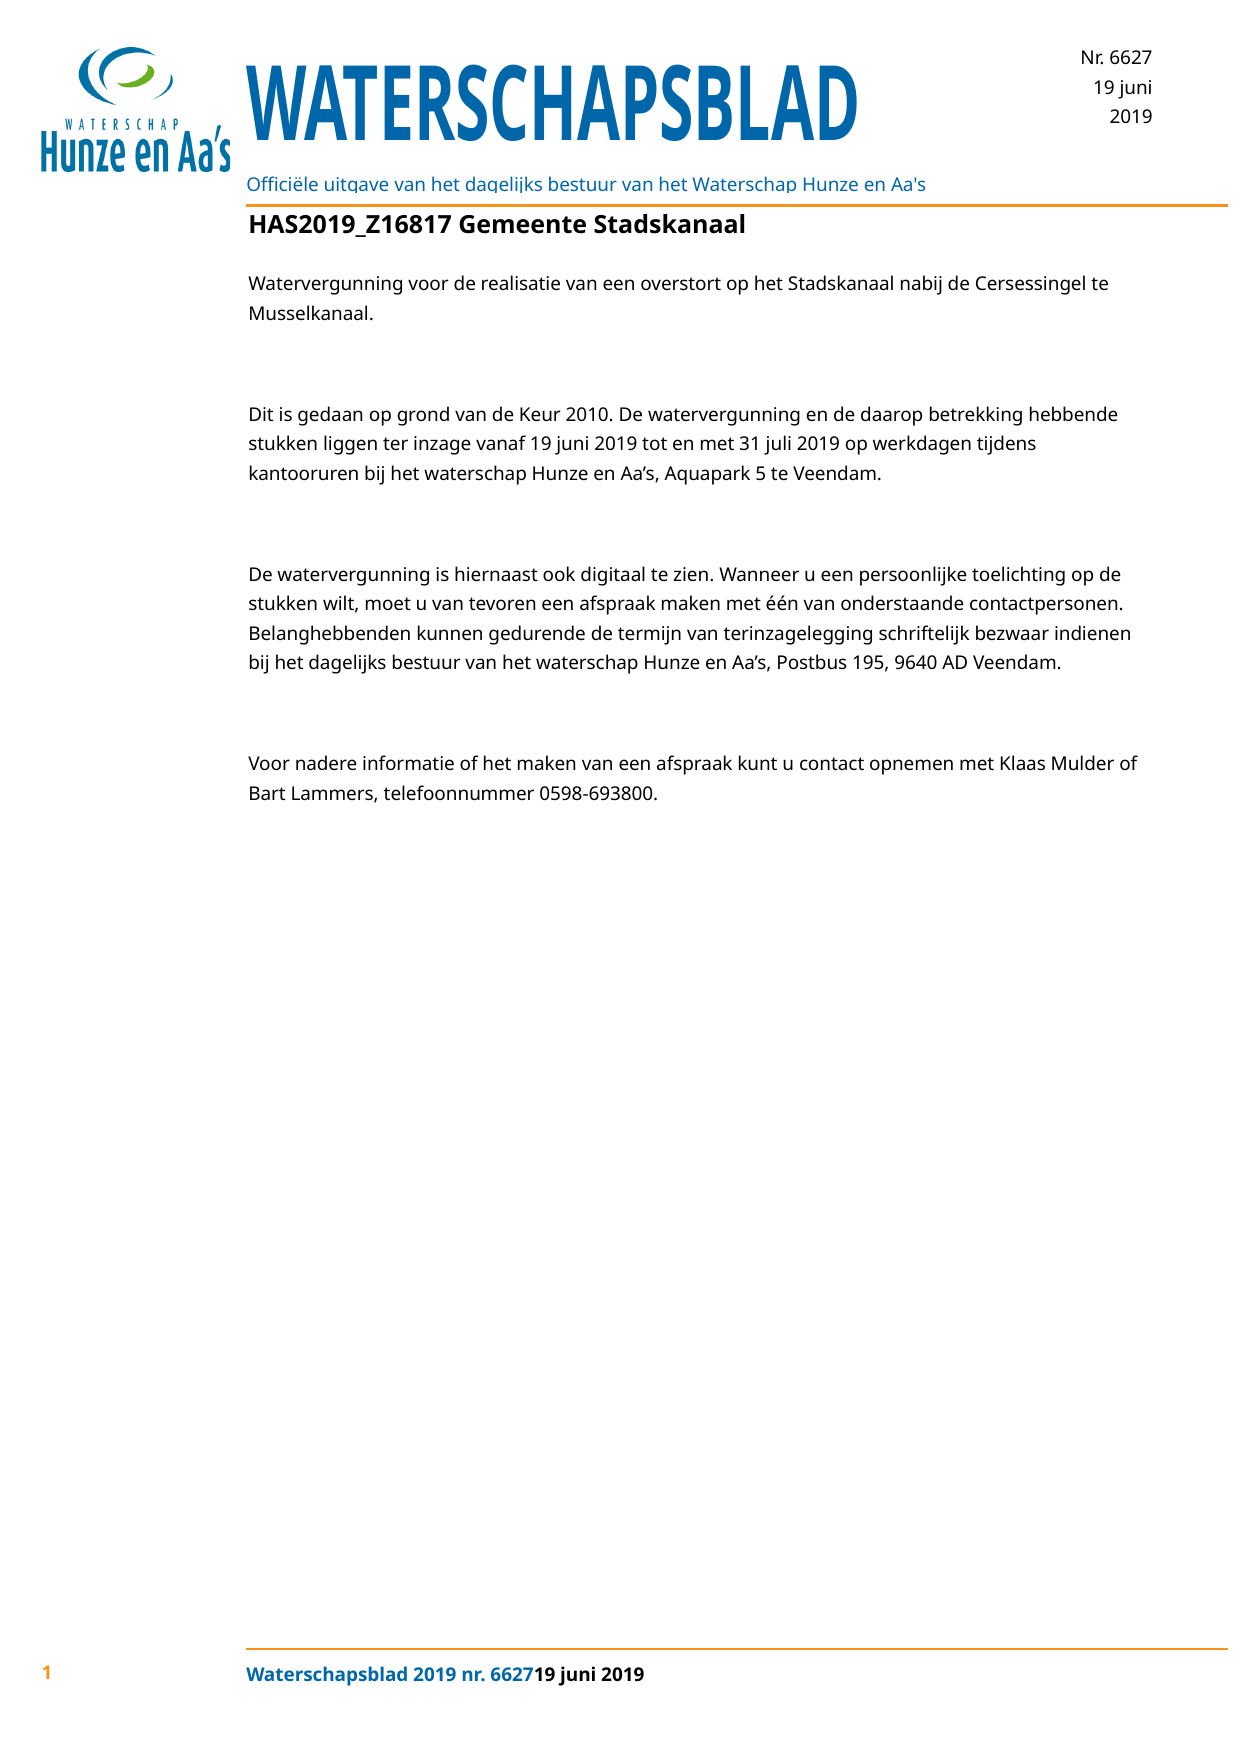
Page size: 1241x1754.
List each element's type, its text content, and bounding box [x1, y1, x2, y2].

picture [226, 145, 231, 156]
text Watervergunning voor de realisatie van een overstort op het Stadskanaal nabij de Cersessingel te Musselkanaal. [248, 270, 1152, 326]
picture [41, 47, 231, 172]
picture [183, 163, 191, 172]
text Dit is gedaan op grond van de Keur 2010. De watervergunning en de daarop betrekking hebbende stukken liggen ter inzage vanaf 19 juni 2019 tot en met 31 juli 2019 op werkdagen tijdens kantooruren bij het waterschap Hunze en Aa’s, Aquapark 5 te Veendam. [248, 401, 1152, 486]
picture [47, 154, 51, 172]
text HAS2019_Z16817 Gemeente Stadskanaal [248, 207, 1152, 241]
text De watervergunning is hiernaast ook digitaal te zien. Wanneer u een persoonlijke toelichting op de stukken wilt, moet u van tevoren een afspraak maken met één van onderstaande contactpersonen. Belanghebbenden kunnen gedurende de termijn van terinzagelegging schriftelijk bezwaar indienen bij het dagelijks bestuur van het waterschap Hunze en Aa’s, Postbus 195, 9640 AD Veendam. [248, 561, 1152, 675]
text Voor nadere informatie of het maken van een afspraak kunt u contact opnemen met Klaas Mulder of Bart Lammers, telefoonnummer 0598-693800. [248, 750, 1152, 806]
